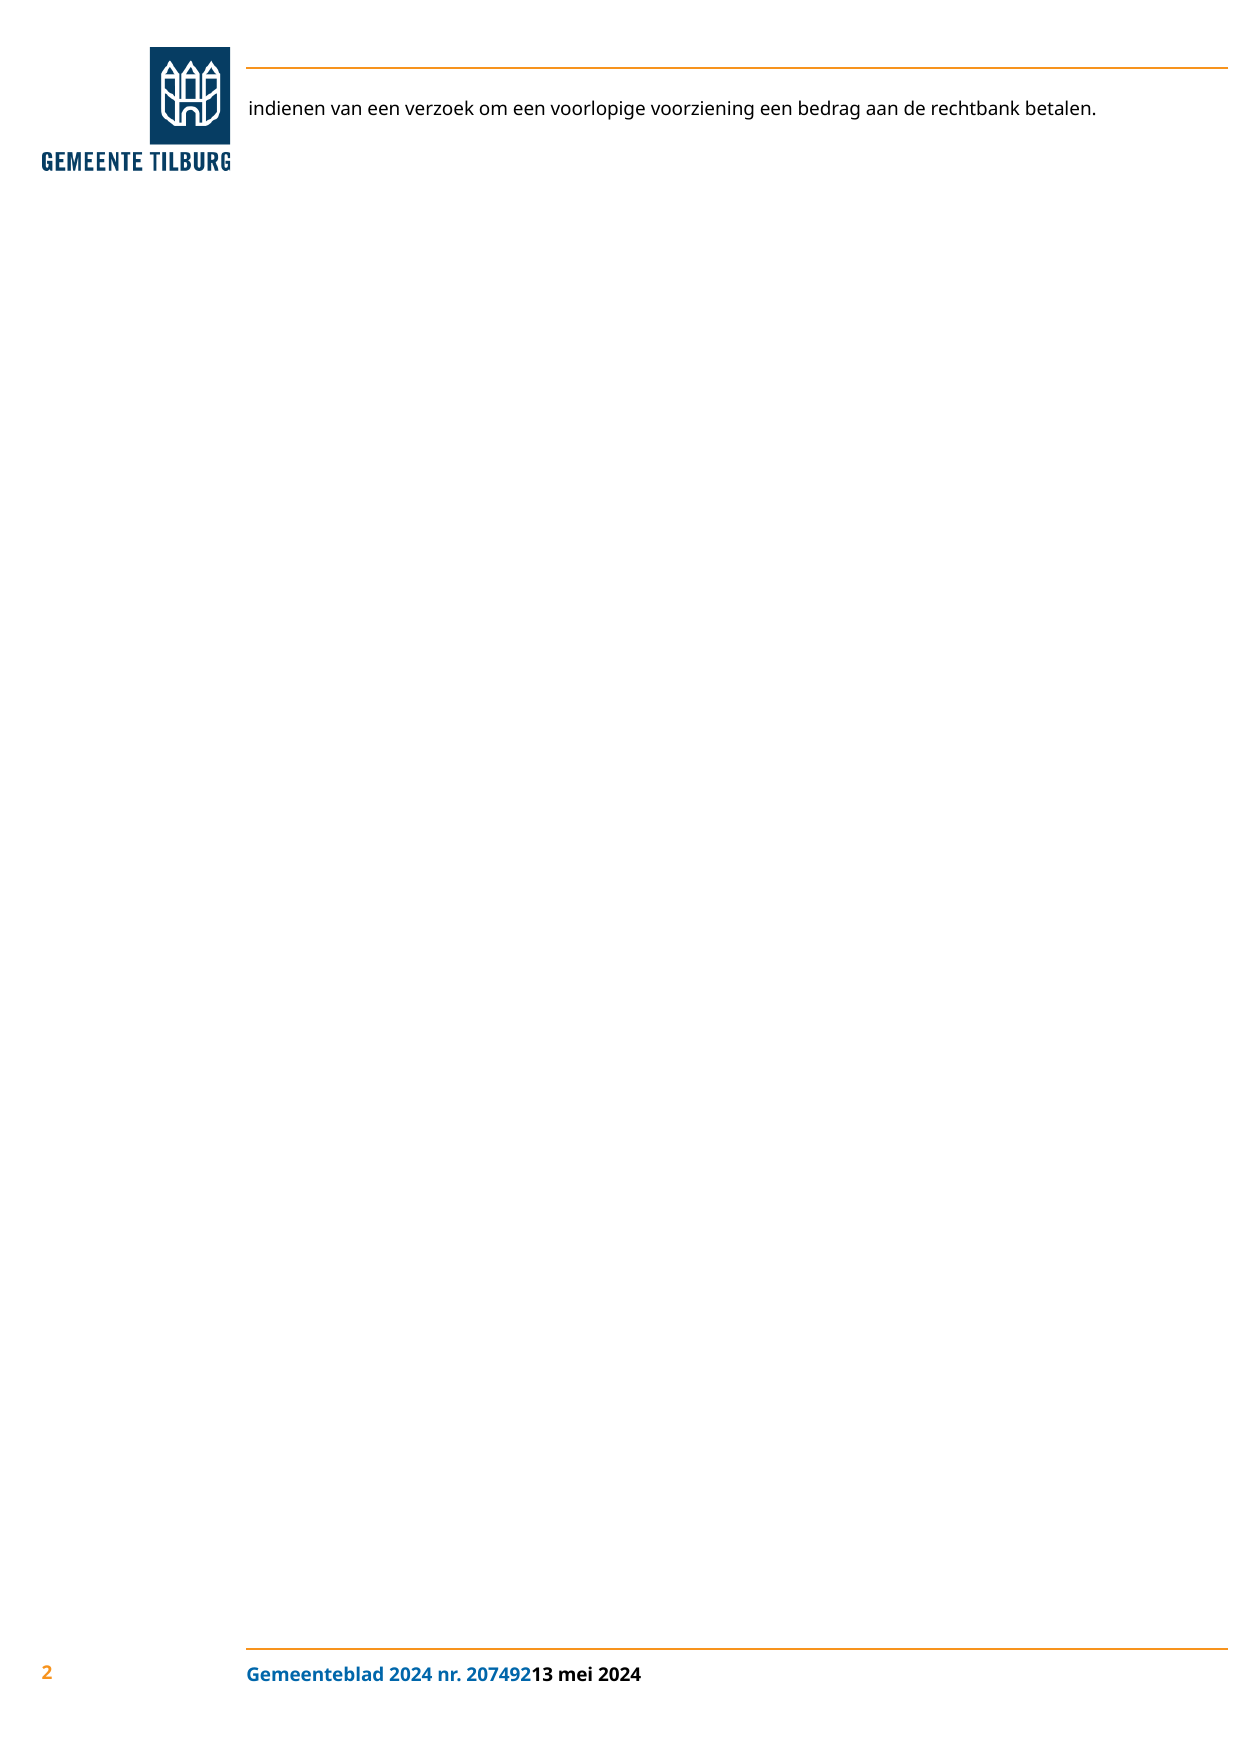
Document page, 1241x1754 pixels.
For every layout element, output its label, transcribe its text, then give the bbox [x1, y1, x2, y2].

text indienen van een verzoek om een voorlopige voorziening een bedrag aan de rechtbank betalen. [248, 95, 1152, 121]
picture [41, 47, 231, 172]
